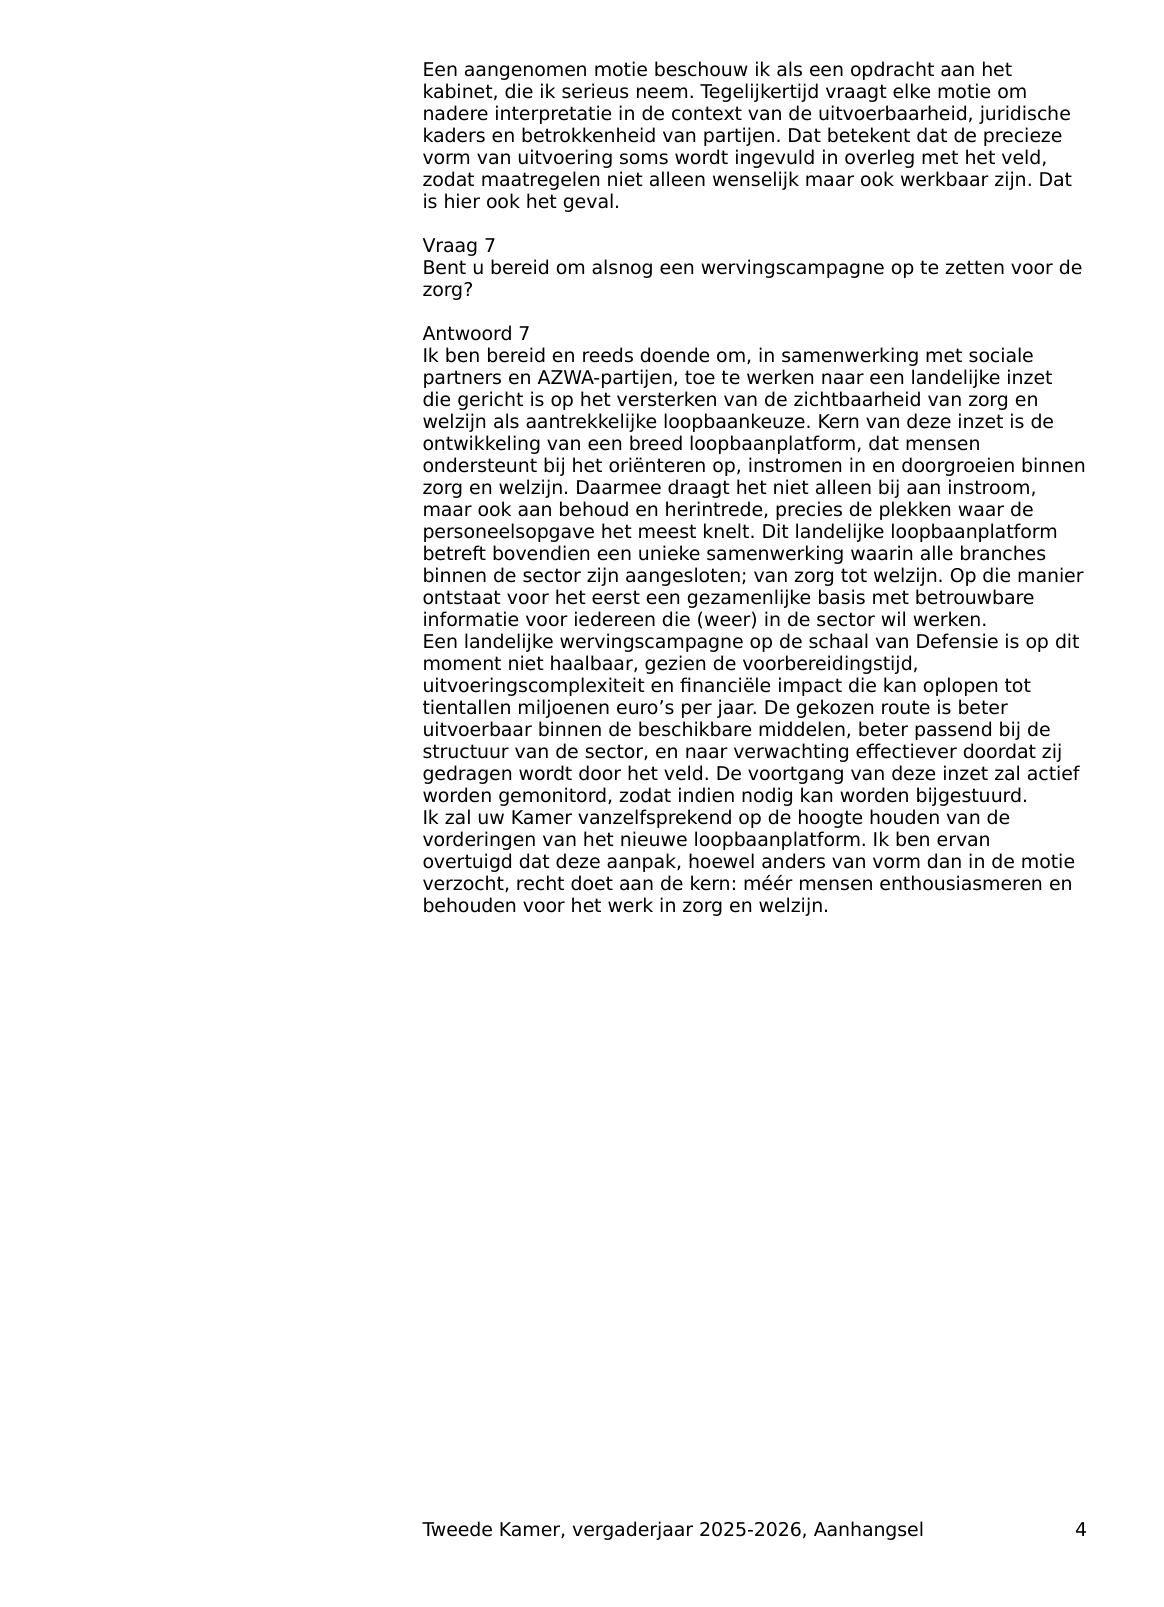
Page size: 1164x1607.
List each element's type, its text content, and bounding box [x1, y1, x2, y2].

text Ik zal uw Kamer vanzelfsprekend op de hoogte houden van de vorderingen van het nieuwe loopbaanplatform. Ik ben ervan overtuigd dat deze aanpak, hoewel anders van vorm dan in de motie verzocht, recht doet aan de kern: méér mensen enthousiasmeren en behouden voor het werk in zorg en welzijn. [422, 807, 1087, 917]
text Een aangenomen motie beschouw ik als een opdracht aan het kabinet, die ik serieus neem. Tegelijkertijd vraagt elke motie om nadere interpretatie in de context van de uitvoerbaarheid, juridische kaders en betrokkenheid van partijen. Dat betekent dat de precieze vorm van uitvoering soms wordt ingevuld in overleg met het veld, zodat maatregelen niet alleen wenselijk maar ook werkbaar zijn. Dat is hier ook het geval. [422, 59, 1087, 213]
text Bent u bereid om alsnog een wervingscampagne op te zetten voor de zorg? [422, 257, 1087, 301]
text Antwoord 7 [422, 323, 1087, 345]
text Ik ben bereid en reeds doende om, in samenwerking met sociale partners en AZWA-partijen, toe te werken naar een landelijke inzet die gericht is op het versterken van de zichtbaarheid van zorg en welzijn als aantrekkelijke loopbaankeuze. Kern van deze inzet is de ontwikkeling van een breed loopbaanplatform, dat mensen ondersteunt bij het oriënteren op, instromen in en doorgroeien binnen zorg en welzijn. Daarmee draagt het niet alleen bij aan instroom, maar ook aan behoud en herintrede, precies de plekken waar de personeelsopgave het meest knelt. Dit landelijke loopbaanplatform betreft bovendien een unieke samenwerking waarin alle branches binnen de sector zijn aangesloten; van zorg tot welzijn. Op die manier ontstaat voor het eerst een gezamenlijke basis met betrouwbare informatie voor iedereen die (weer) in de sector wil werken. [422, 345, 1087, 631]
text Een landelijke wervingscampagne op de schaal van Defensie is op dit moment niet haalbaar, gezien de voorbereidingstijd, uitvoeringscomplexiteit en financiële impact die kan oplopen tot tientallen miljoenen euro’s per jaar. De gekozen route is beter uitvoerbaar binnen de beschikbare middelen, beter passend bij de structuur van de sector, en naar verwachting effectiever doordat zij gedragen wordt door het veld. De voortgang van deze inzet zal actief worden gemonitord, zodat indien nodig kan worden bijgestuurd. [422, 631, 1087, 807]
text Vraag 7 [422, 235, 1087, 257]
